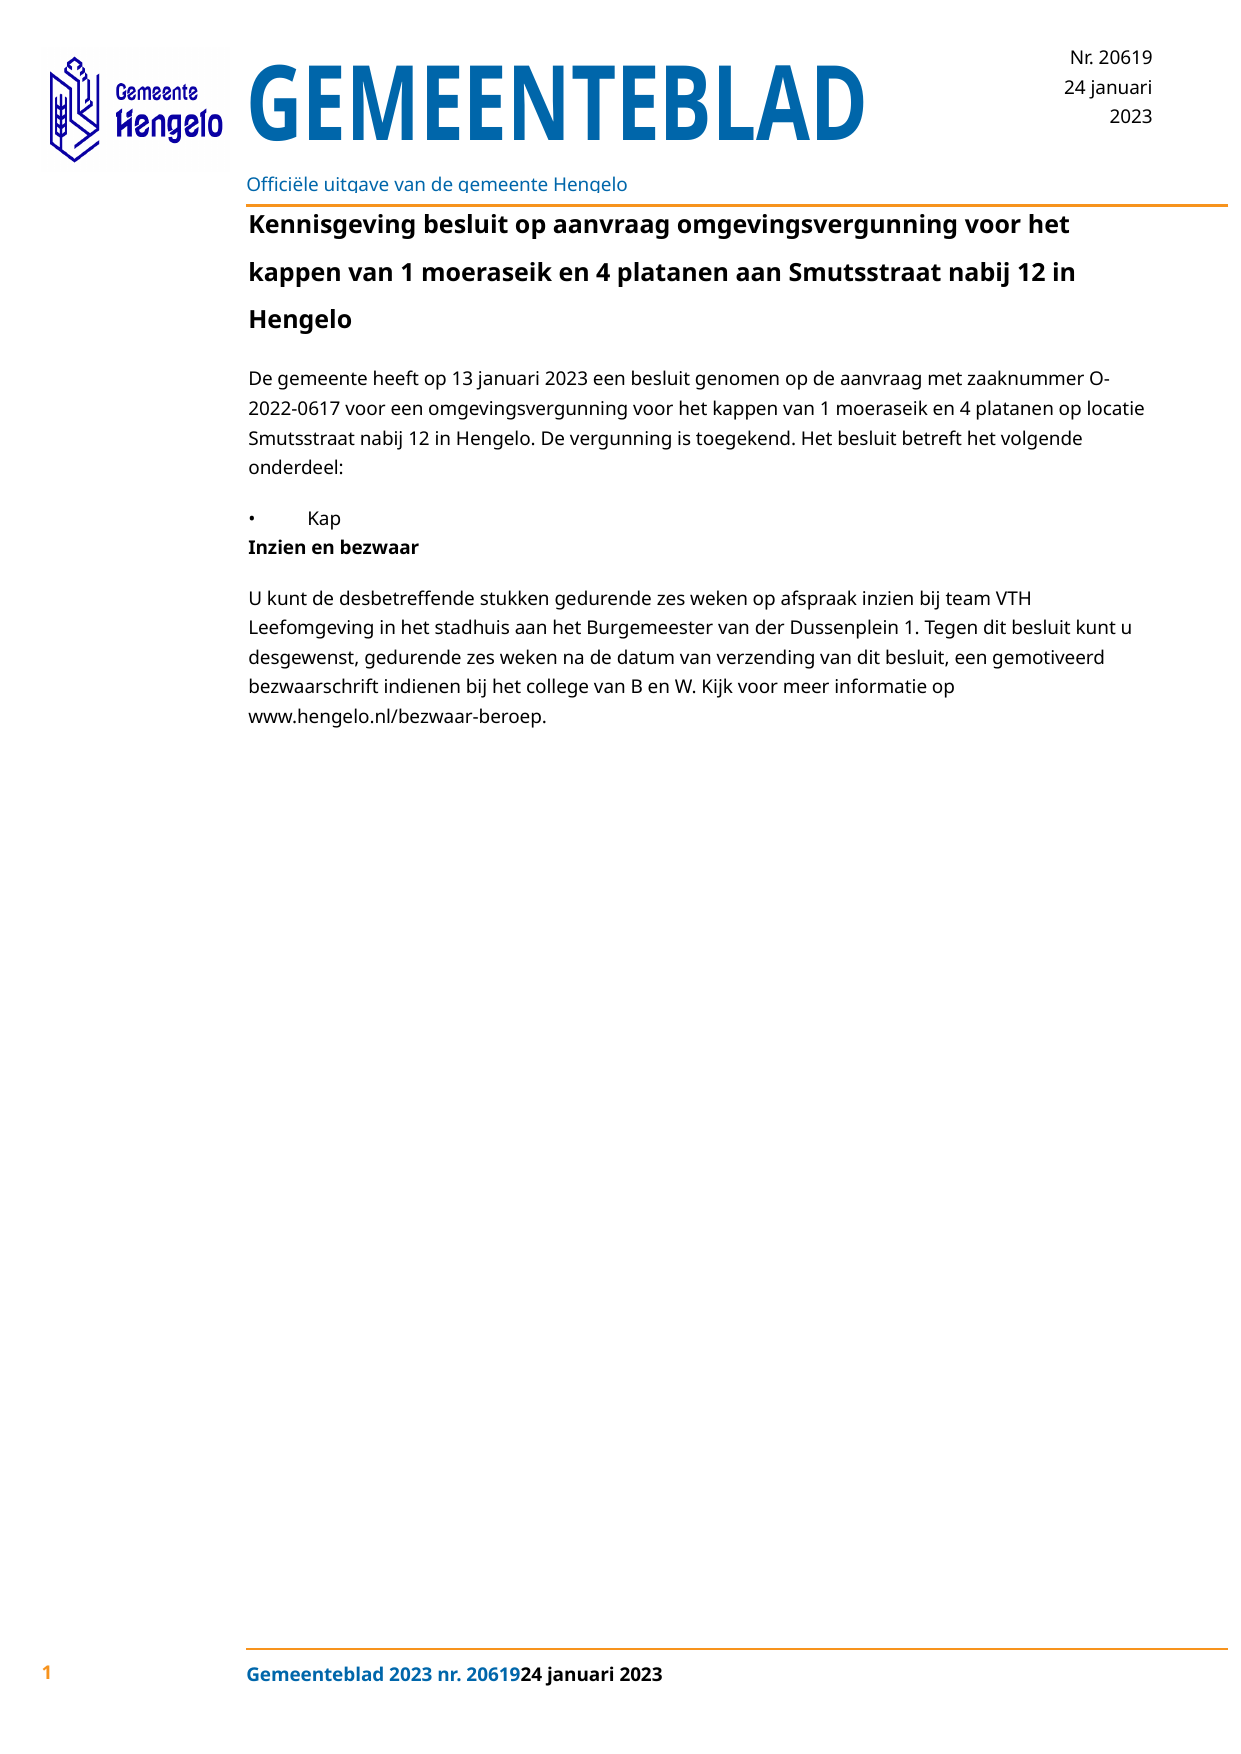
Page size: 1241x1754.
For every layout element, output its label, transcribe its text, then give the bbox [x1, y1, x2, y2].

text U kunt de desbetreffende stukken gedurende zes weken op afspraak inzien bij team VTH Leefomgeving in het stadhuis aan het Burgemeester van der Dussenplein 1. Tegen dit besluit kunt u desgewenst, gedurende zes weken na de datum van verzending van dit besluit, een gemotiveerd bezwaarschrift indienen bij het college van B en W. Kijk voor meer informatie op www.hengelo.nl/bezwaar-beroep. [248, 585, 1152, 729]
text Kennisgeving besluit op aanvraag omgevingsvergunning voor het kappen van 1 moeraseik en 4 platanen aan Smutsstraat nabij 12 in Hengelo [248, 207, 1152, 336]
picture [41, 47, 231, 172]
list Kap [248, 505, 1152, 530]
text Inzien en bezwaar [248, 534, 1152, 560]
text De gemeente heeft op 13 januari 2023 een besluit genomen op de aanvraag met zaaknummer O-2022-0617 voor een omgevingsvergunning voor het kappen van 1 moeraseik en 4 platanen op locatie Smutsstraat nabij 12 in Hengelo. De vergunning is toegekend. Het besluit betreft het volgende onderdeel: [248, 366, 1152, 480]
